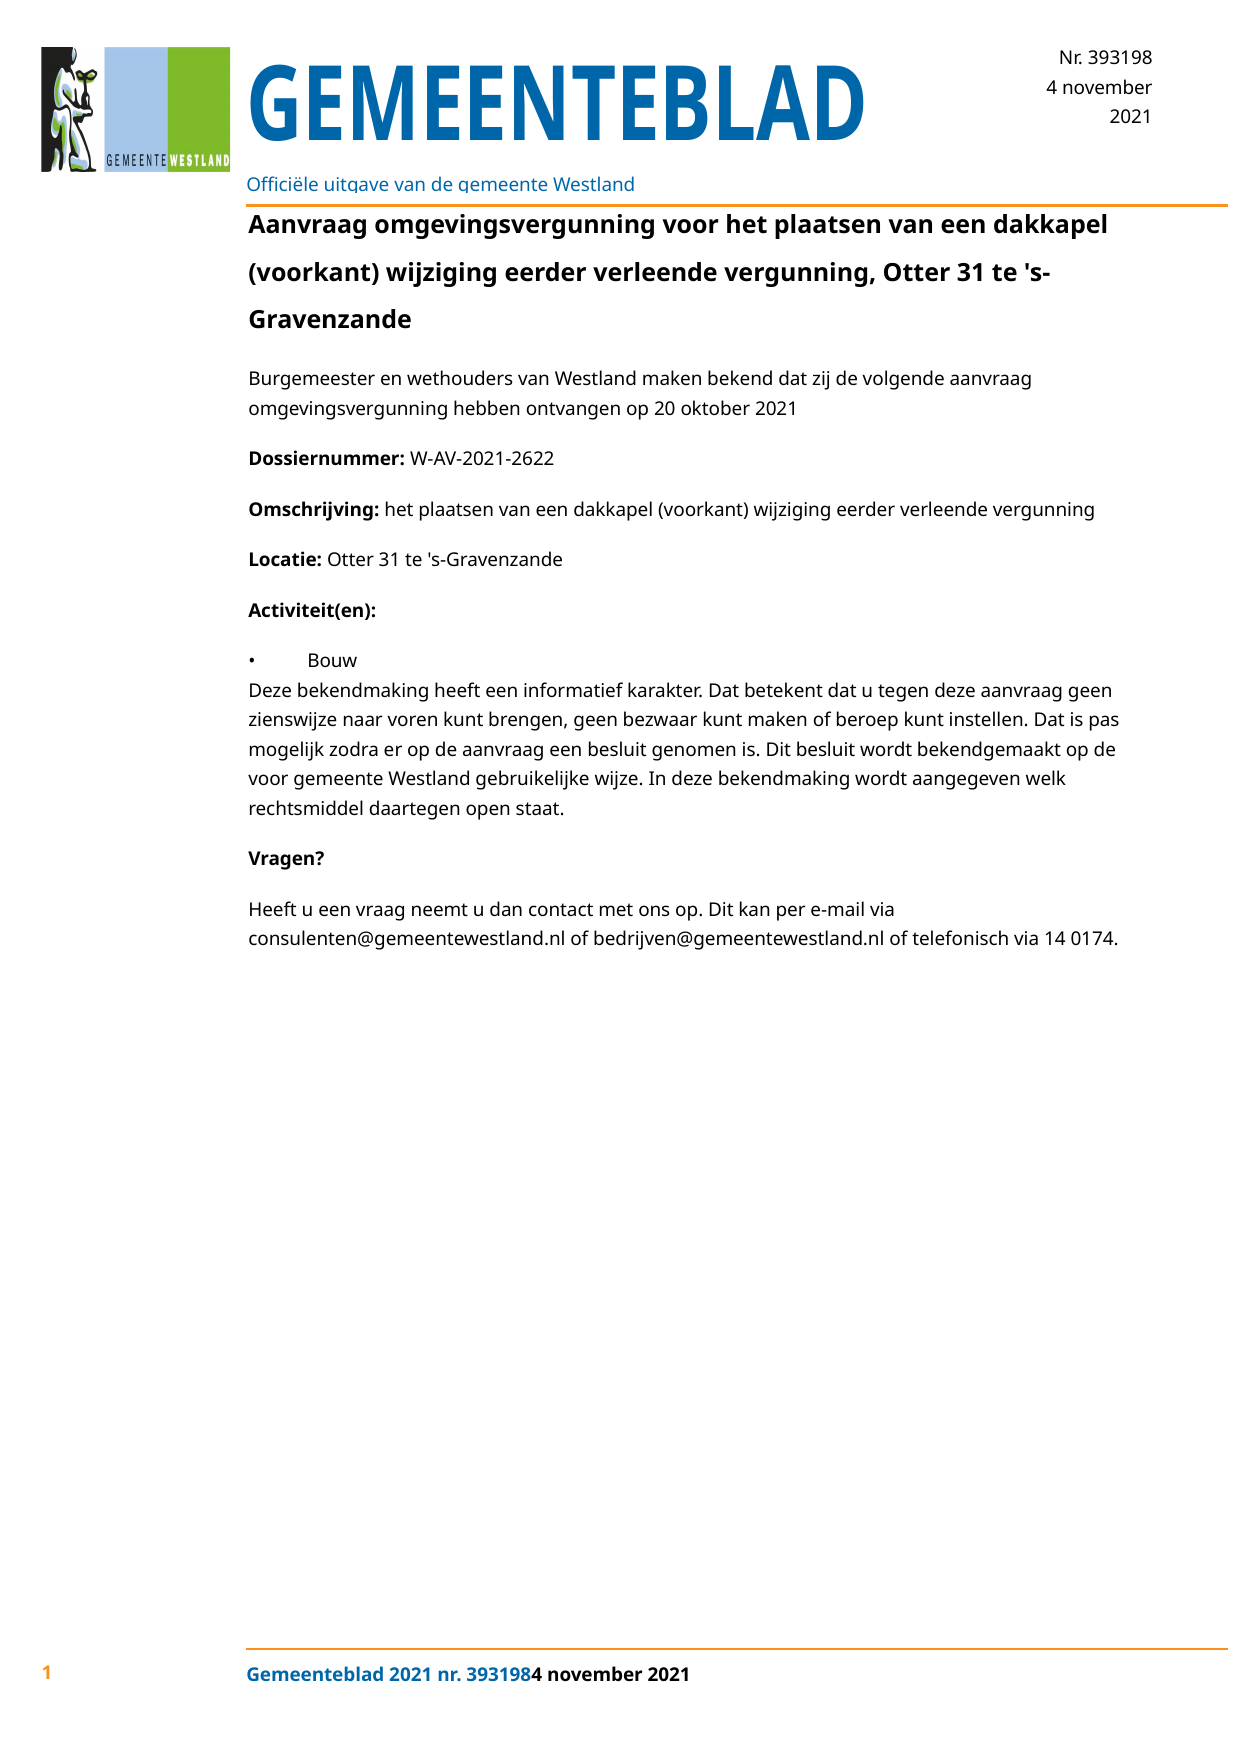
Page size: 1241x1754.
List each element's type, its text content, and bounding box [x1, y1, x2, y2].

text Locatie: Otter 31 te 's-Gravenzande [248, 546, 1152, 572]
text Vragen? [248, 846, 1152, 871]
list Bouw [248, 647, 1152, 673]
text Deze bekendmaking heeft een informatief karakter. Dat betekent dat u tegen deze aanvraag geen zienswijze naar voren kunt brengen, geen bezwaar kunt maken of beroep kunt instellen. Dat is pas mogelijk zodra er op de aanvraag een besluit genomen is. Dit besluit wordt bekendgemaakt op de voor gemeente Westland gebruikelijke wijze. In deze bekendmaking wordt aangegeven welk rechtsmiddel daartegen open staat. [248, 677, 1152, 821]
text Omschrijving: het plaatsen van een dakkapel (voorkant) wijziging eerder verleende vergunning [248, 496, 1152, 522]
text Activiteit(en): [248, 597, 1152, 622]
picture [41, 47, 231, 172]
text Burgemeester en wethouders van Westland maken bekend dat zij de volgende aanvraag omgevingsvergunning hebben ontvangen op 20 oktober 2021 [248, 366, 1152, 421]
text Dossiernummer: W-AV-2021-2622 [248, 446, 1152, 471]
text Aanvraag omgevingsvergunning voor het plaatsen van een dakkapel (voorkant) wijziging eerder verleende vergunning, Otter 31 te 's-Gravenzande [248, 207, 1152, 336]
text Heeft u een vraag neemt u dan contact met ons op. Dit kan per e-mail via consulenten@gemeentewestland.nl of bedrijven@gemeentewestland.nl of telefonisch via 14 0174. [248, 896, 1152, 951]
